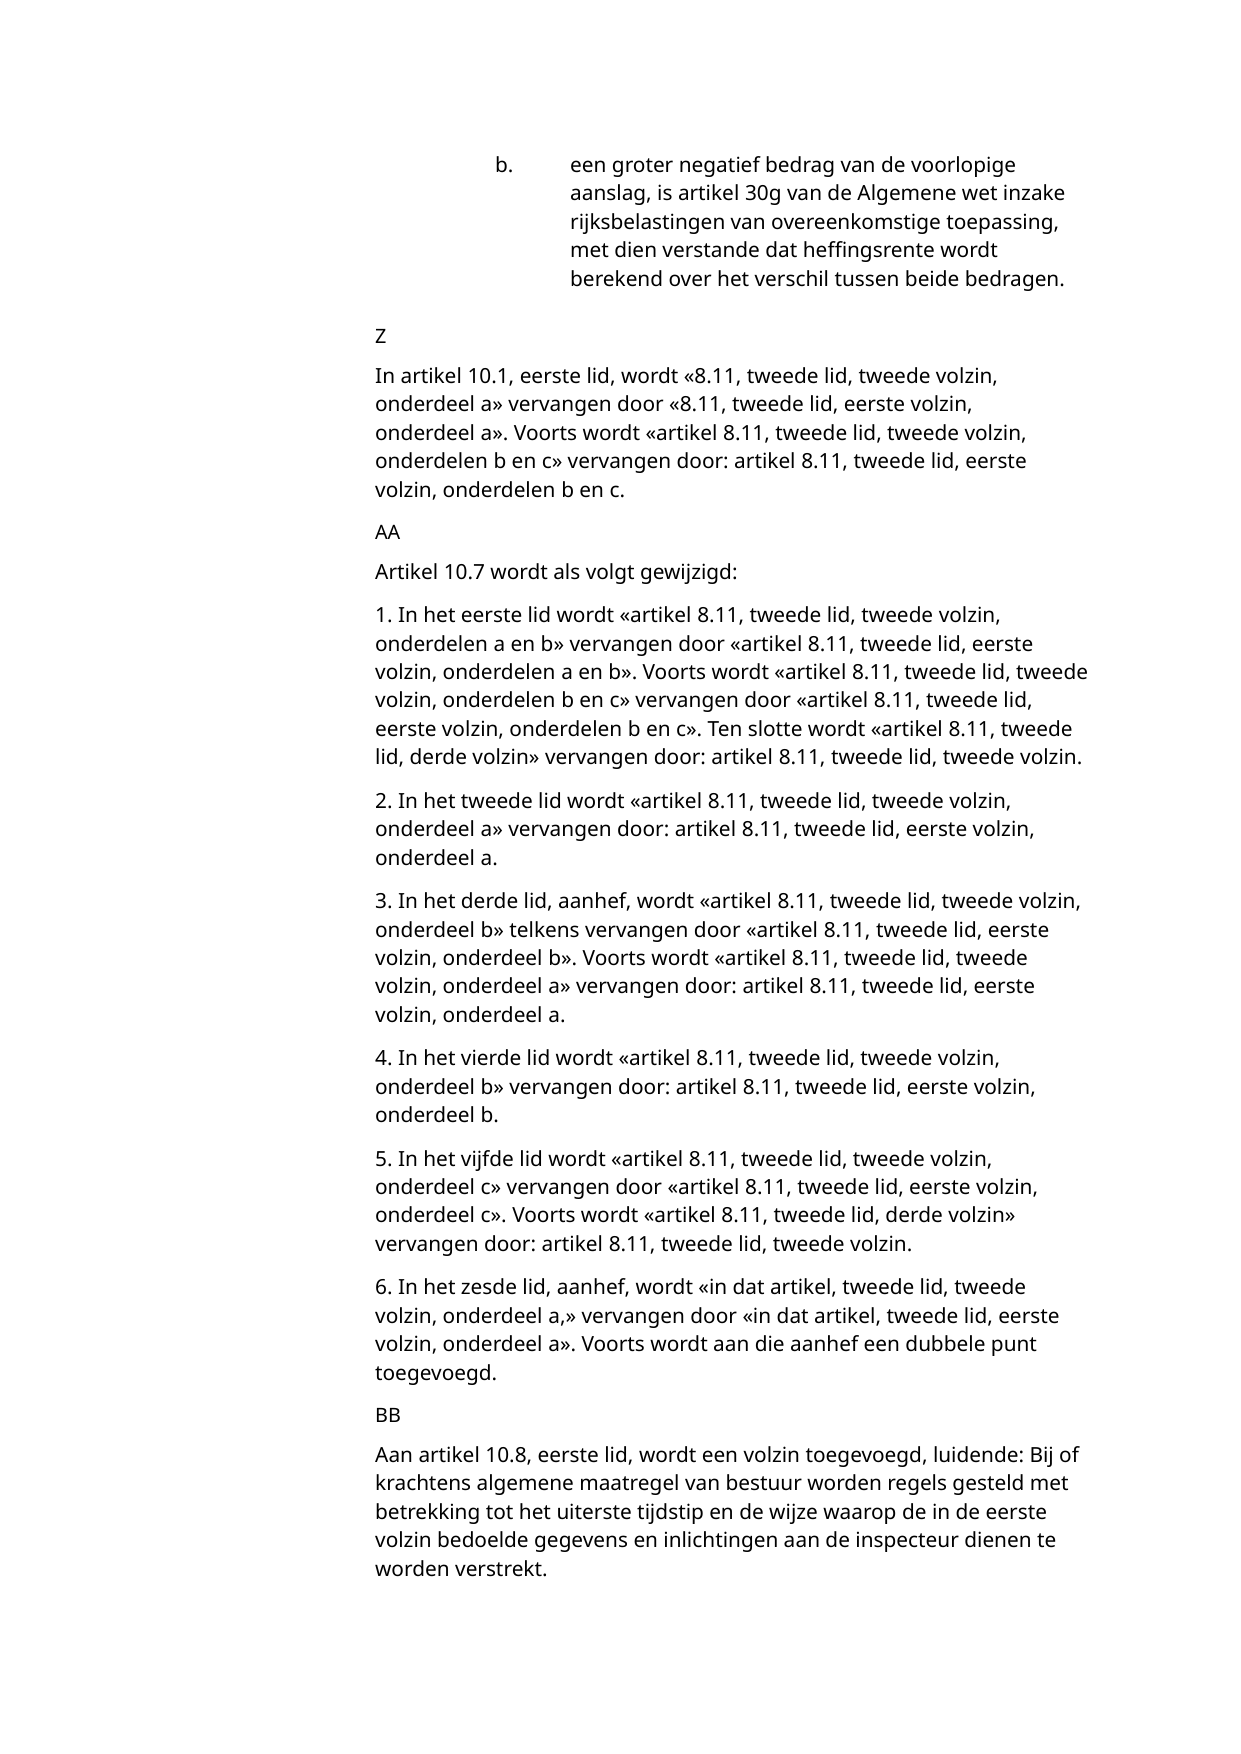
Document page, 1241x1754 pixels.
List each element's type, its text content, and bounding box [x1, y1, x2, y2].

text Artikel 10.7 wordt als volgt gewijzigd: [375, 557, 1090, 585]
text 2. In het tweede lid wordt «artikel 8.11, tweede lid, tweede volzin, onderdeel a» vervangen door: artikel 8.11, tweede lid, eerste volzin, onderdeel a. [375, 786, 1090, 871]
text 6. In het zesde lid, aanhef, wordt «in dat artikel, tweede lid, tweede volzin, onderdeel a,» vervangen door «in dat artikel, tweede lid, eerste volzin, onderdeel a». Voorts wordt aan die aanhef een dubbele punt toegevoegd. [375, 1272, 1090, 1386]
text BB [375, 1401, 1090, 1428]
text 5. In het vijfde lid wordt «artikel 8.11, tweede lid, tweede volzin, onderdeel c» vervangen door «artikel 8.11, tweede lid, eerste volzin, onderdeel c». Voorts wordt «artikel 8.11, tweede lid, derde volzin» vervangen door: artikel 8.11, tweede lid, tweede volzin. [375, 1144, 1090, 1257]
text 3. In het derde lid, aanhef, wordt «artikel 8.11, tweede lid, tweede volzin, onderdeel b» telkens vervangen door «artikel 8.11, tweede lid, eerste volzin, onderdeel b». Voorts wordt «artikel 8.11, tweede lid, tweede volzin, onderdeel a» vervangen door: artikel 8.11, tweede lid, eerste volzin, onderdeel a. [375, 886, 1090, 1028]
text 4. In het vierde lid wordt «artikel 8.11, tweede lid, tweede volzin, onderdeel b» vervangen door: artikel 8.11, tweede lid, eerste volzin, onderdeel b. [375, 1043, 1090, 1129]
list een groter negatief bedrag van de voorlopige aanslag, is artikel 30g van de Algemene wet inzake rijksbelastingen van overeenkomstige toepassing, met dien verstande dat heffingsrente wordt berekend over het verschil tussen beide bedragen. [495, 150, 1090, 292]
text 1. In het eerste lid wordt «artikel 8.11, tweede lid, tweede volzin, onderdelen a en b» vervangen door «artikel 8.11, tweede lid, eerste volzin, onderdelen a en b». Voorts wordt «artikel 8.11, tweede lid, tweede volzin, onderdelen b en c» vervangen door «artikel 8.11, tweede lid, eerste volzin, onderdelen b en c». Ten slotte wordt «artikel 8.11, tweede lid, derde volzin» vervangen door: artikel 8.11, tweede lid, tweede volzin. [375, 600, 1090, 771]
text Aan artikel 10.8, eerste lid, wordt een volzin toegevoegd, luidende: Bij of krachtens algemene maatregel van bestuur worden regels gesteld met betrekking tot het uiterste tijdstip en de wijze waarop de in de eerste volzin bedoelde gegevens en inlichtingen aan de inspecteur dienen te worden verstrekt. [375, 1440, 1090, 1582]
text AA [375, 518, 1090, 545]
text Z [375, 322, 1090, 349]
text In artikel 10.1, eerste lid, wordt «8.11, tweede lid, tweede volzin, onderdeel a» vervangen door «8.11, tweede lid, eerste volzin, onderdeel a». Voorts wordt «artikel 8.11, tweede lid, tweede volzin, onderdelen b en c» vervangen door: artikel 8.11, tweede lid, eerste volzin, onderdelen b en c. [375, 361, 1090, 503]
